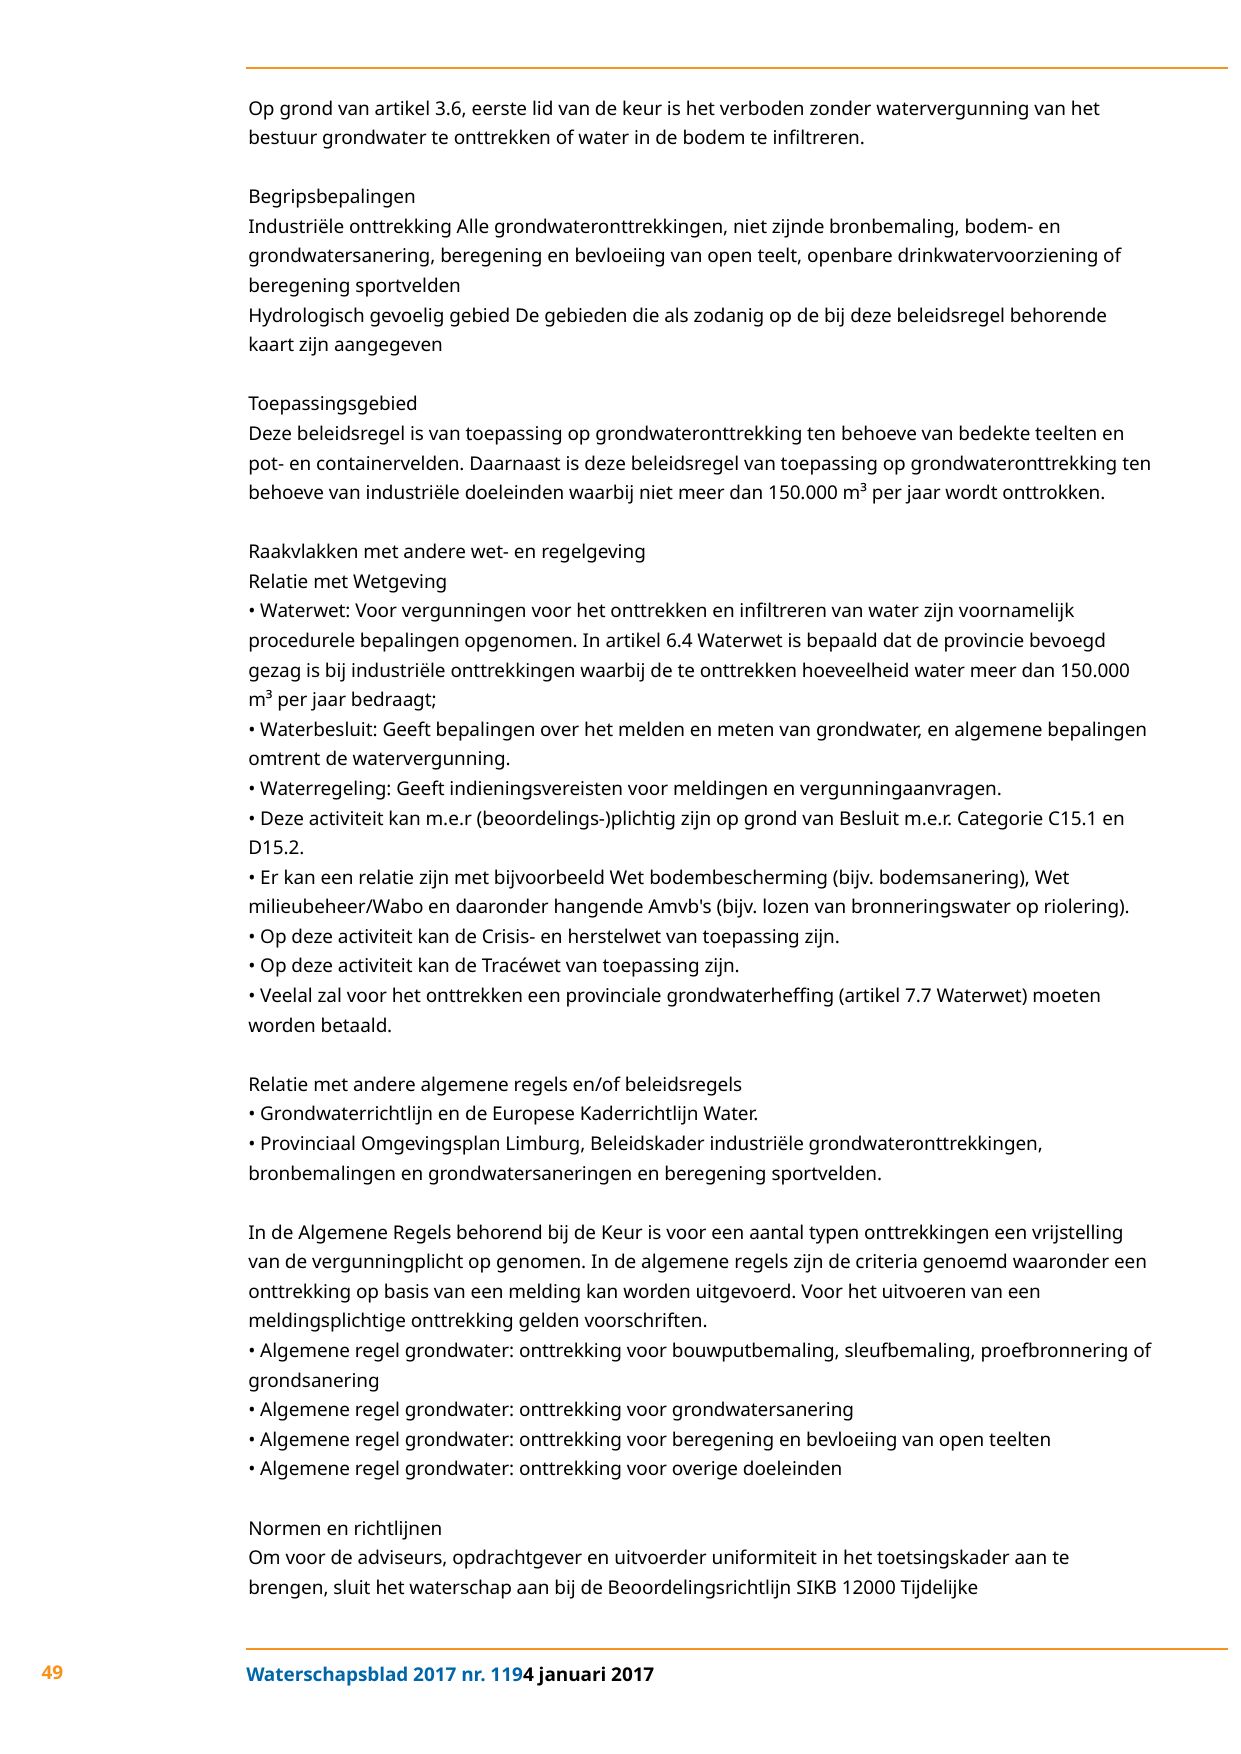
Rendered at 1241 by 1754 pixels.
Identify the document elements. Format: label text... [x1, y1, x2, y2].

text • Algemene regel grondwater: onttrekking voor overige doeleinden [248, 1456, 1152, 1481]
text Raakvlakken met andere wet- en regelgeving [248, 538, 1152, 564]
text • Waterregeling: Geeft indieningsvereisten voor meldingen en vergunningaanvragen. [248, 775, 1152, 801]
text • Provinciaal Omgevingsplan Limburg, Beleidskader industriële grondwateronttrekkingen, bronbemalingen en grondwatersaneringen en beregening sportvelden. [248, 1130, 1152, 1186]
text Om voor de adviseurs, opdrachtgever en uitvoerder uniformiteit in het toetsingskader aan te brengen, sluit het waterschap aan bij de Beoordelingsrichtlijn SIKB 12000 Tijdelijke [248, 1544, 1152, 1600]
text • Deze activiteit kan m.e.r (beoordelings-)plichtig zijn op grond van Besluit m.e.r. Categorie C15.1 en D15.2. [248, 805, 1152, 860]
text • Op deze activiteit kan de Tracéwet van toepassing zijn. [248, 953, 1152, 978]
text • Op deze activiteit kan de Crisis- en herstelwet van toepassing zijn. [248, 923, 1152, 949]
text • Grondwaterrichtlijn en de Europese Kaderrichtlijn Water. [248, 1101, 1152, 1126]
text Toepassingsgebied [248, 391, 1152, 416]
text Relatie met Wetgeving [248, 568, 1152, 594]
text • Er kan een relatie zijn met bijvoorbeeld Wet bodembescherming (bijv. bodemsanering), Wet milieubeheer/Wabo en daaronder hangende Amvb's (bijv. lozen van bronneringswater op riolering). [248, 864, 1152, 919]
text Begripsbepalingen [248, 183, 1152, 209]
text Normen en richtlijnen [248, 1515, 1152, 1541]
text In de Algemene Regels behorend bij de Keur is voor een aantal typen onttrekkingen een vrijstelling van de vergunningplicht op genomen. In de algemene regels zijn de criteria genoemd waaronder een onttrekking op basis van een melding kan worden uitgevoerd. Voor het uitvoeren van een meldingsplichtige onttrekking gelden voorschriften. [248, 1219, 1152, 1333]
text • Algemene regel grondwater: onttrekking voor beregening en bevloeiing van open teelten [248, 1426, 1152, 1452]
text Hydrologisch gevoelig gebied De gebieden die als zodanig op de bij deze beleidsregel behorende kaart zijn aangegeven [248, 302, 1152, 357]
text • Waterwet: Voor vergunningen voor het onttrekken en infiltreren van water zijn voornamelijk procedurele bepalingen opgenomen. In artikel 6.4 Waterwet is bepaald dat de provincie bevoegd gezag is bij industriële onttrekkingen waarbij de te onttrekken hoeveelheid water meer dan 150.000 m³ per jaar bedraagt; [248, 598, 1152, 712]
text Deze beleidsregel is van toepassing op grondwateronttrekking ten behoeve van bedekte teelten en pot- en containervelden. Daarnaast is deze beleidsregel van toepassing op grondwateronttrekking ten behoeve van industriële doeleinden waarbij niet meer dan 150.000 m³ per jaar wordt onttrokken. [248, 420, 1152, 505]
text • Algemene regel grondwater: onttrekking voor bouwputbemaling, sleufbemaling, proefbronnering of grondsanering [248, 1337, 1152, 1393]
text • Waterbesluit: Geeft bepalingen over het melden en meten van grondwater, en algemene bepalingen omtrent de watervergunning. [248, 716, 1152, 771]
picture [41, 47, 231, 172]
text • Algemene regel grondwater: onttrekking voor grondwatersanering [248, 1396, 1152, 1422]
text • Veelal zal voor het onttrekken een provinciale grondwaterheffing (artikel 7.7 Waterwet) moeten worden betaald. [248, 982, 1152, 1038]
text Op grond van artikel 3.6, eerste lid van de keur is het verboden zonder watervergunning van het bestuur grondwater te onttrekken of water in de bodem te infiltreren. [248, 95, 1152, 150]
text Relatie met andere algemene regels en/of beleidsregels [248, 1071, 1152, 1097]
text Industriële onttrekking Alle grondwateronttrekkingen, niet zijnde bronbemaling, bodem- en grondwatersanering, beregening en bevloeiing van open teelt, openbare drinkwatervoorziening of beregening sportvelden [248, 213, 1152, 298]
